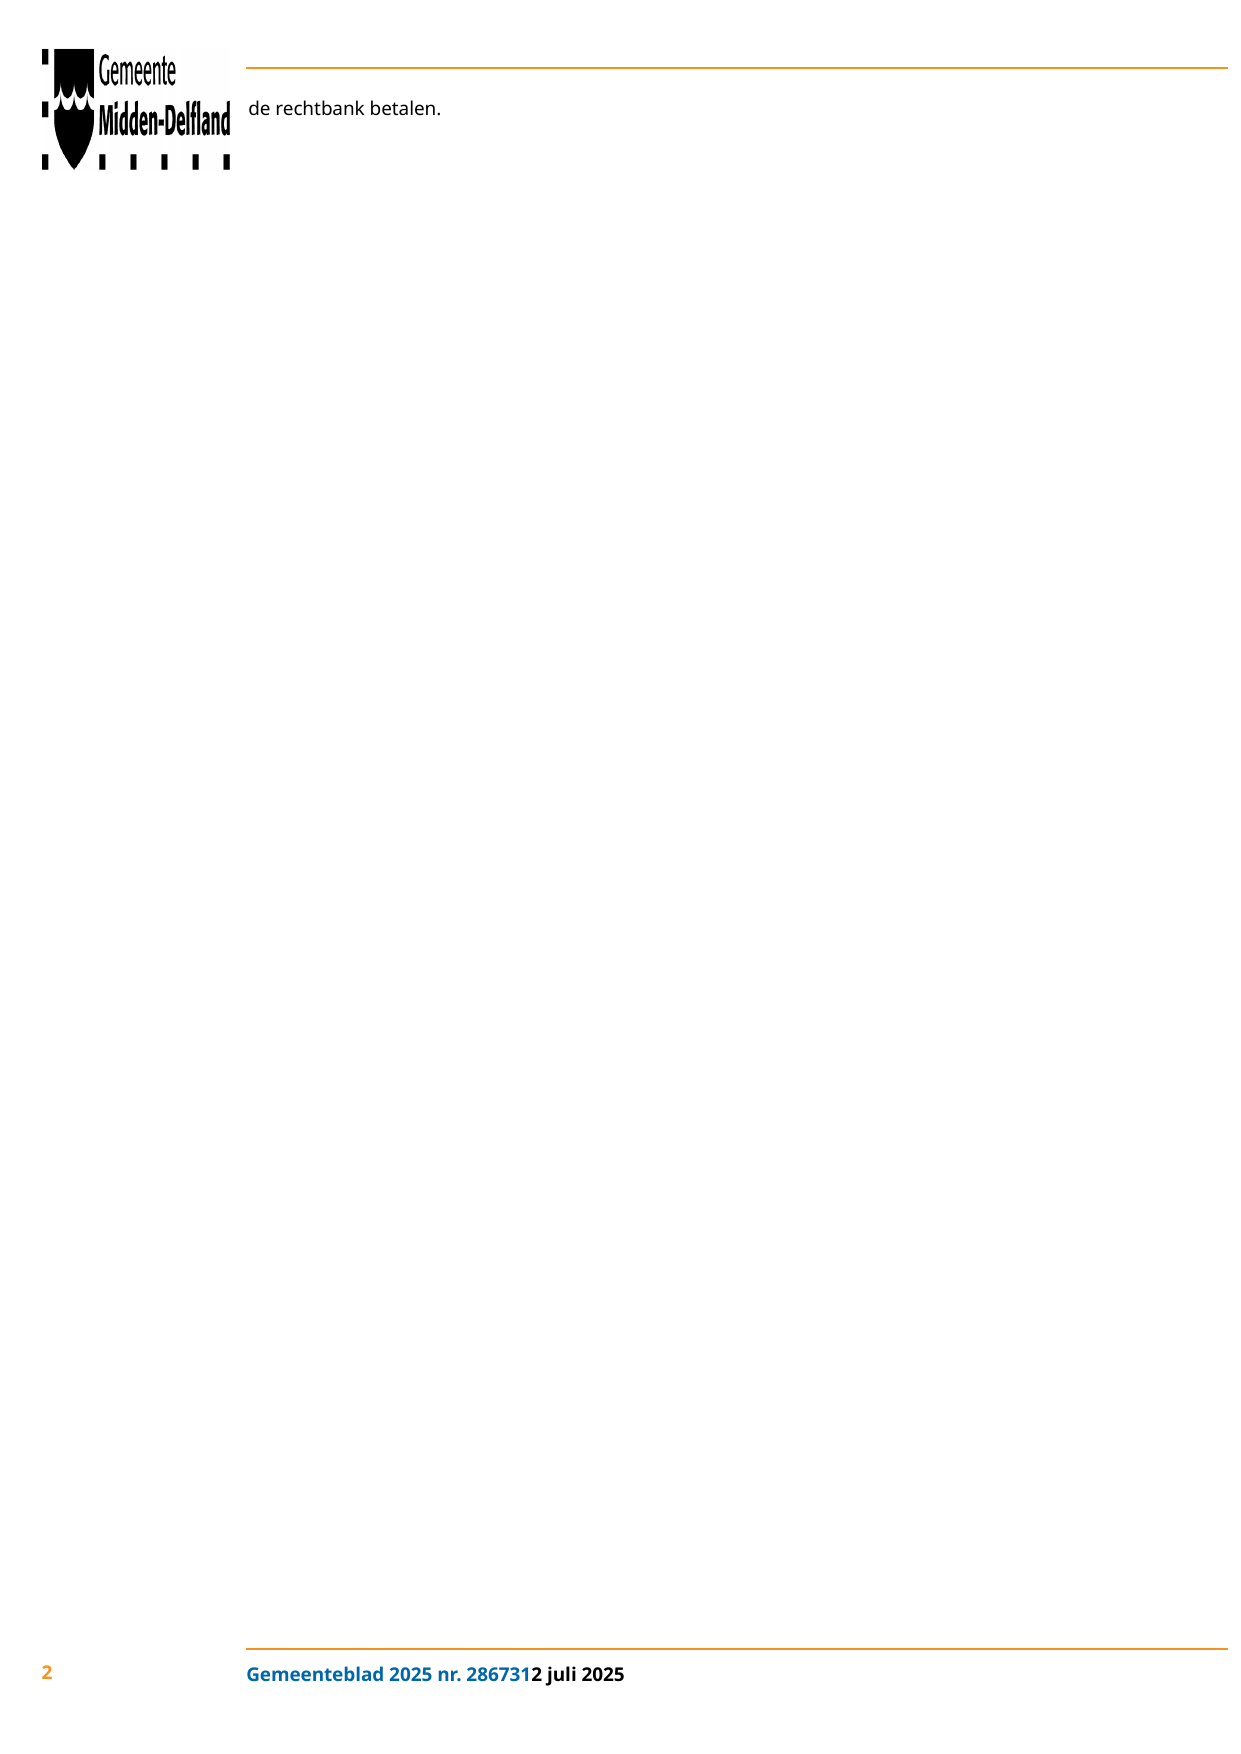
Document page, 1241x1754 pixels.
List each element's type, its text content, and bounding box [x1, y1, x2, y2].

text de rechtbank betalen. [248, 95, 1152, 121]
picture [41, 47, 231, 172]
